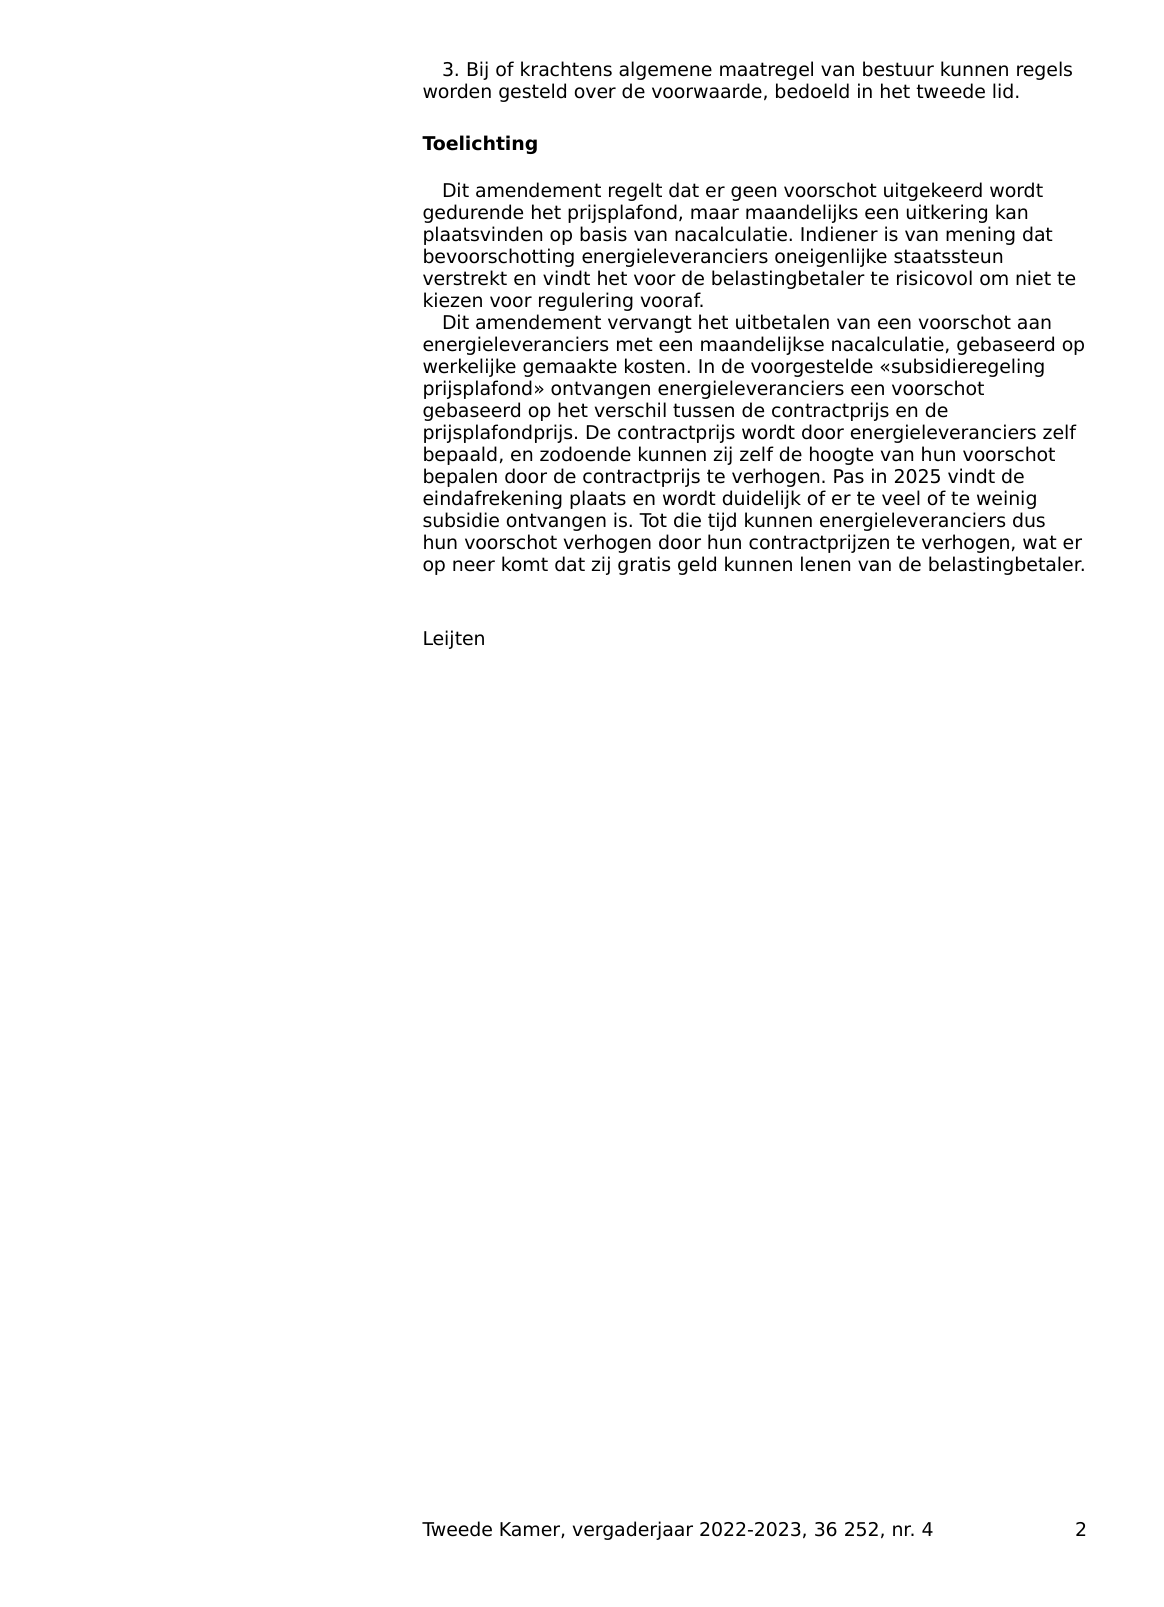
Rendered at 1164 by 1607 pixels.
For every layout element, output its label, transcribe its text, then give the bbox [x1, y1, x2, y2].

subtitle Toelichting [422, 133, 1087, 155]
text Leijten [422, 606, 1087, 649]
text Dit amendement regelt dat er geen voorschot uitgekeerd wordt gedurende het prijsplafond, maar maandelijks een uitkering kan plaatsvinden op basis van nacalculatie. Indiener is van mening dat bevoorschotting energieleveranciers oneigenlijke staatssteun verstrekt en vindt het voor de belastingbetaler te risicovol om niet te kiezen voor regulering vooraf. [422, 180, 1087, 312]
text Dit amendement vervangt het uitbetalen van een voorschot aan energieleveranciers met een maandelijkse nacalculatie, gebaseerd op werkelijke gemaakte kosten. In de voorgestelde «subsidieregeling prijsplafond» ontvangen energieleveranciers een voorschot gebaseerd op het verschil tussen de contractprijs en de prijsplafondprijs. De contractprijs wordt door energieleveranciers zelf bepaald, en zodoende kunnen zij zelf de hoogte van hun voorschot bepalen door de contractprijs te verhogen. Pas in 2025 vindt de eindafrekening plaats en wordt duidelijk of er te veel of te weinig subsidie ontvangen is. Tot die tijd kunnen energieleveranciers dus hun voorschot verhogen door hun contractprijzen te verhogen, wat er op neer komt dat zij gratis geld kunnen lenen van de belastingbetaler. [422, 312, 1087, 576]
text 3. Bij of krachtens algemene maatregel van bestuur kunnen regels worden gesteld over de voorwaarde, bedoeld in het tweede lid. [422, 59, 1087, 103]
